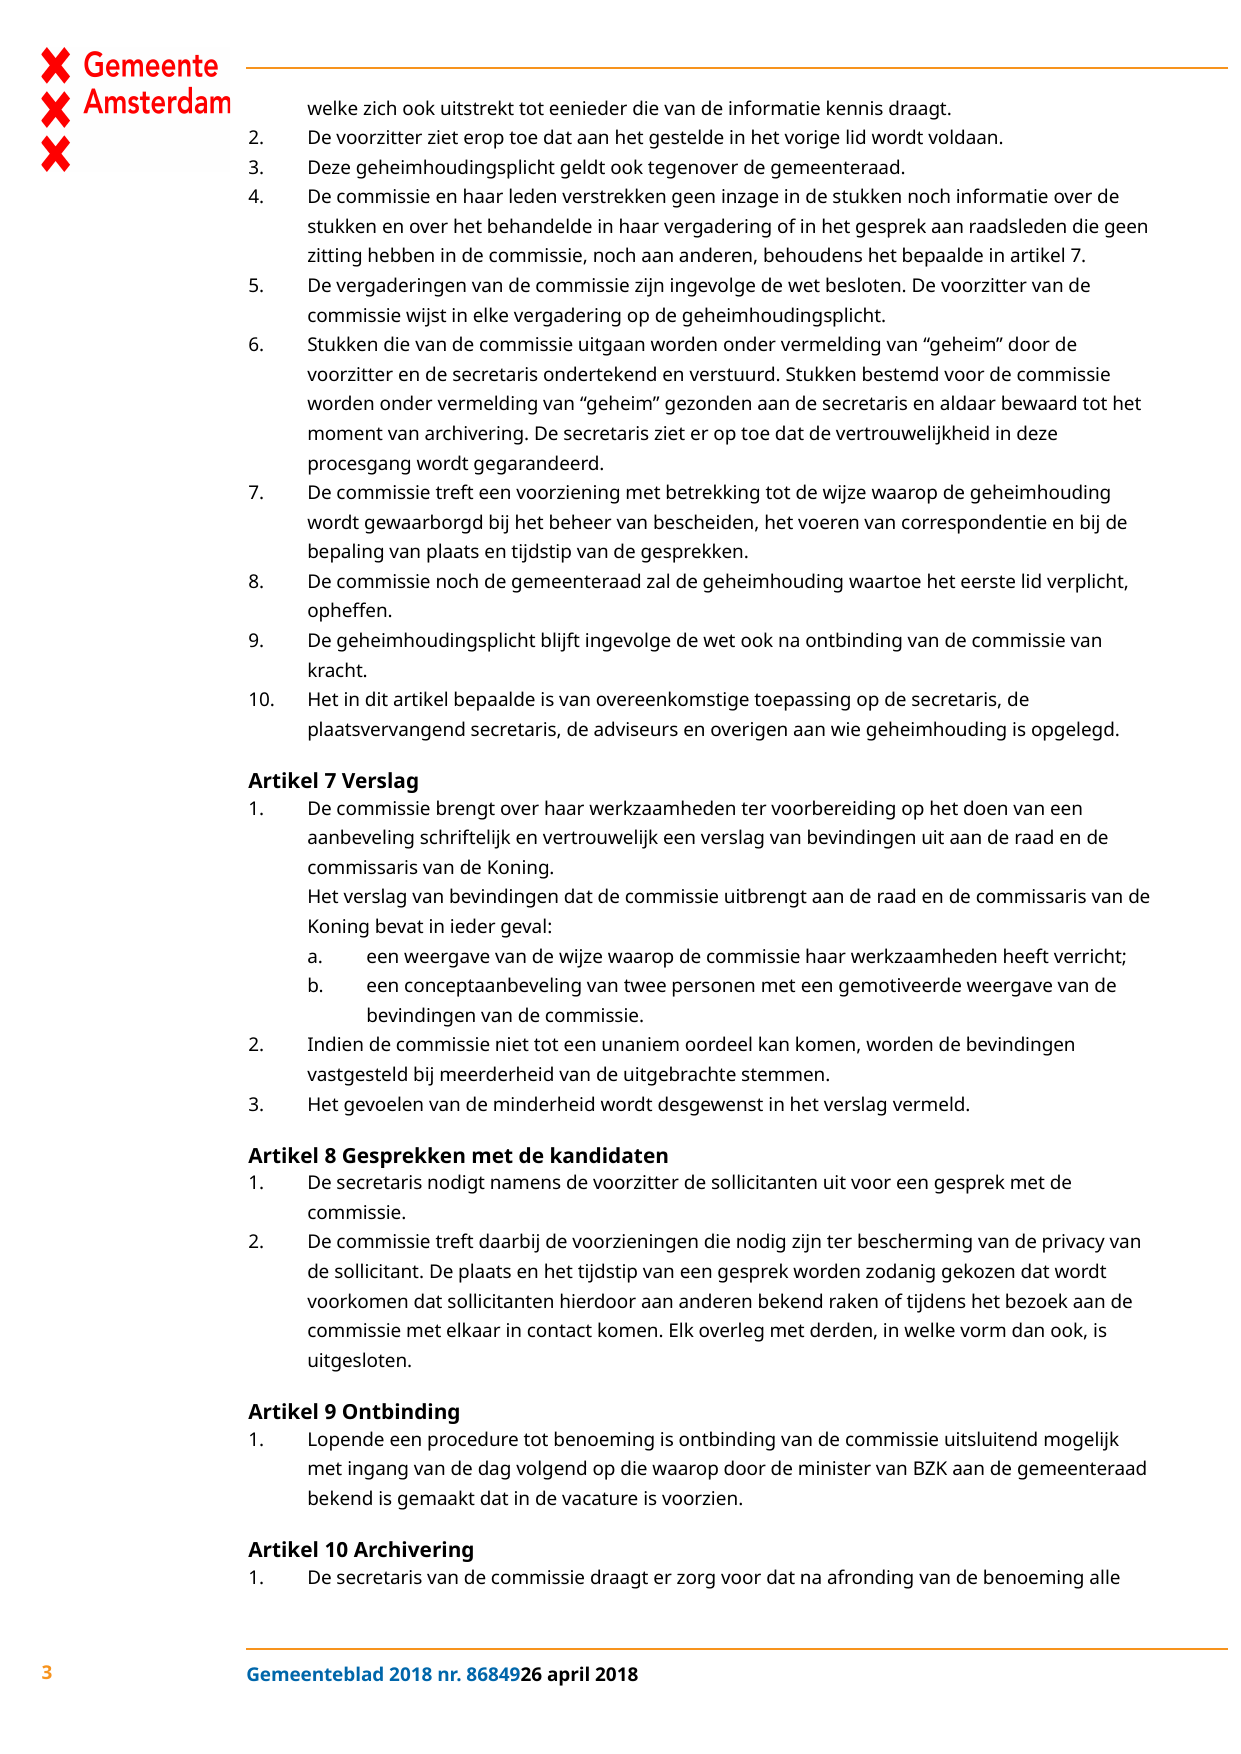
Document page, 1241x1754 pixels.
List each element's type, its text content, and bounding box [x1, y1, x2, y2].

list De vergaderingen van de commissie zijn ingevolge de wet besloten. De voorzitter van de commissie wijst in elke vergadering op de geheimhoudingsplicht. [248, 272, 1152, 328]
list Indien de commissie niet tot een unaniem oordeel kan komen, worden de bevindingen vastgesteld bij meerderheid van de uitgebrachte stemmen. [248, 1032, 1152, 1087]
list welke zich ook uitstrekt tot eenieder die van de informatie kennis draagt. [248, 95, 1152, 121]
text Artikel 10 Archivering [248, 1536, 1152, 1564]
list De voorzitter ziet erop toe dat aan het gestelde in het vorige lid wordt voldaan. [248, 124, 1152, 150]
list een conceptaanbeveling van twee personen met een gemotiveerde weergave van de bevindingen van de commissie. [307, 972, 1152, 1028]
list De secretaris nodigt namens de voorzitter de sollicitanten uit voor een gesprek met de commissie. [248, 1169, 1152, 1225]
picture [41, 47, 231, 172]
list Het in dit artikel bepaalde is van overeenkomstige toepassing op de secretaris, de plaatsvervangend secretaris, de adviseurs en overigen aan wie geheimhouding is opgelegd. [248, 686, 1152, 742]
list De commissie treft een voorziening met betrekking tot de wijze waarop de geheimhouding wordt gewaarborgd bij het beheer van bescheiden, het voeren van correspondentie en bij de bepaling van plaats en tijdstip van de gesprekken. [248, 479, 1152, 564]
list Deze geheimhoudingsplicht geldt ook tegenover de gemeenteraad. [248, 154, 1152, 180]
list De commissie brengt over haar werkzaamheden ter voorbereiding op het doen van een aanbeveling schriftelijk en vertrouwelijk een verslag van bevindingen uit aan de raad en de commissaris van de Koning. [248, 795, 1152, 880]
list Stukken die van de commissie uitgaan worden onder vermelding van “geheim” door de voorzitter en de secretaris ondertekend en verstuurd. Stukken bestemd voor de commissie worden onder vermelding van “geheim” gezonden aan de secretaris en aldaar bewaard tot het moment van archivering. De secretaris ziet er op toe dat de vertrouwelijkheid in deze procesgang wordt gegarandeerd. [248, 331, 1152, 476]
list Het verslag van bevindingen dat de commissie uitbrengt aan de raad en de commissaris van de Koning bevat in ieder geval: [248, 884, 1152, 939]
text Artikel 8 Gesprekken met de kandidaten [248, 1141, 1152, 1169]
text Artikel 7 Verslag [248, 766, 1152, 795]
list De commissie noch de gemeenteraad zal de geheimhouding waartoe het eerste lid verplicht, opheffen. [248, 568, 1152, 623]
list Lopende een procedure tot benoeming is ontbinding van de commissie uitsluitend mogelijk met ingang van de dag volgend op die waarop door de minister van BZK aan de gemeenteraad bekend is gemaakt dat in de vacature is voorzien. [248, 1426, 1152, 1511]
list een weergave van de wijze waarop de commissie haar werkzaamheden heeft verricht; [307, 943, 1152, 968]
list De geheimhoudingsplicht blijft ingevolge de wet ook na ontbinding van de commissie van kracht. [248, 627, 1152, 683]
list De commissie treft daarbij de voorzieningen die nodig zijn ter bescherming van de privacy van de sollicitant. De plaats en het tijdstip van een gesprek worden zodanig gekozen dat wordt voorkomen dat sollicitanten hierdoor aan anderen bekend raken of tijdens het bezoek aan de commissie met elkaar in contact komen. Elk overleg met derden, in welke vorm dan ook, is uitgesloten. [248, 1229, 1152, 1373]
text Artikel 9 Ontbinding [248, 1397, 1152, 1426]
list De secretaris van de commissie draagt er zorg voor dat na afronding van de benoeming alle [248, 1564, 1152, 1590]
list Het gevoelen van de minderheid wordt desgewenst in het verslag vermeld. [248, 1091, 1152, 1116]
list De commissie en haar leden verstrekken geen inzage in de stukken noch informatie over de stukken en over het behandelde in haar vergadering of in het gesprek aan raadsleden die geen zitting hebben in de commissie, noch aan anderen, behoudens het bepaalde in artikel 7. [248, 183, 1152, 268]
